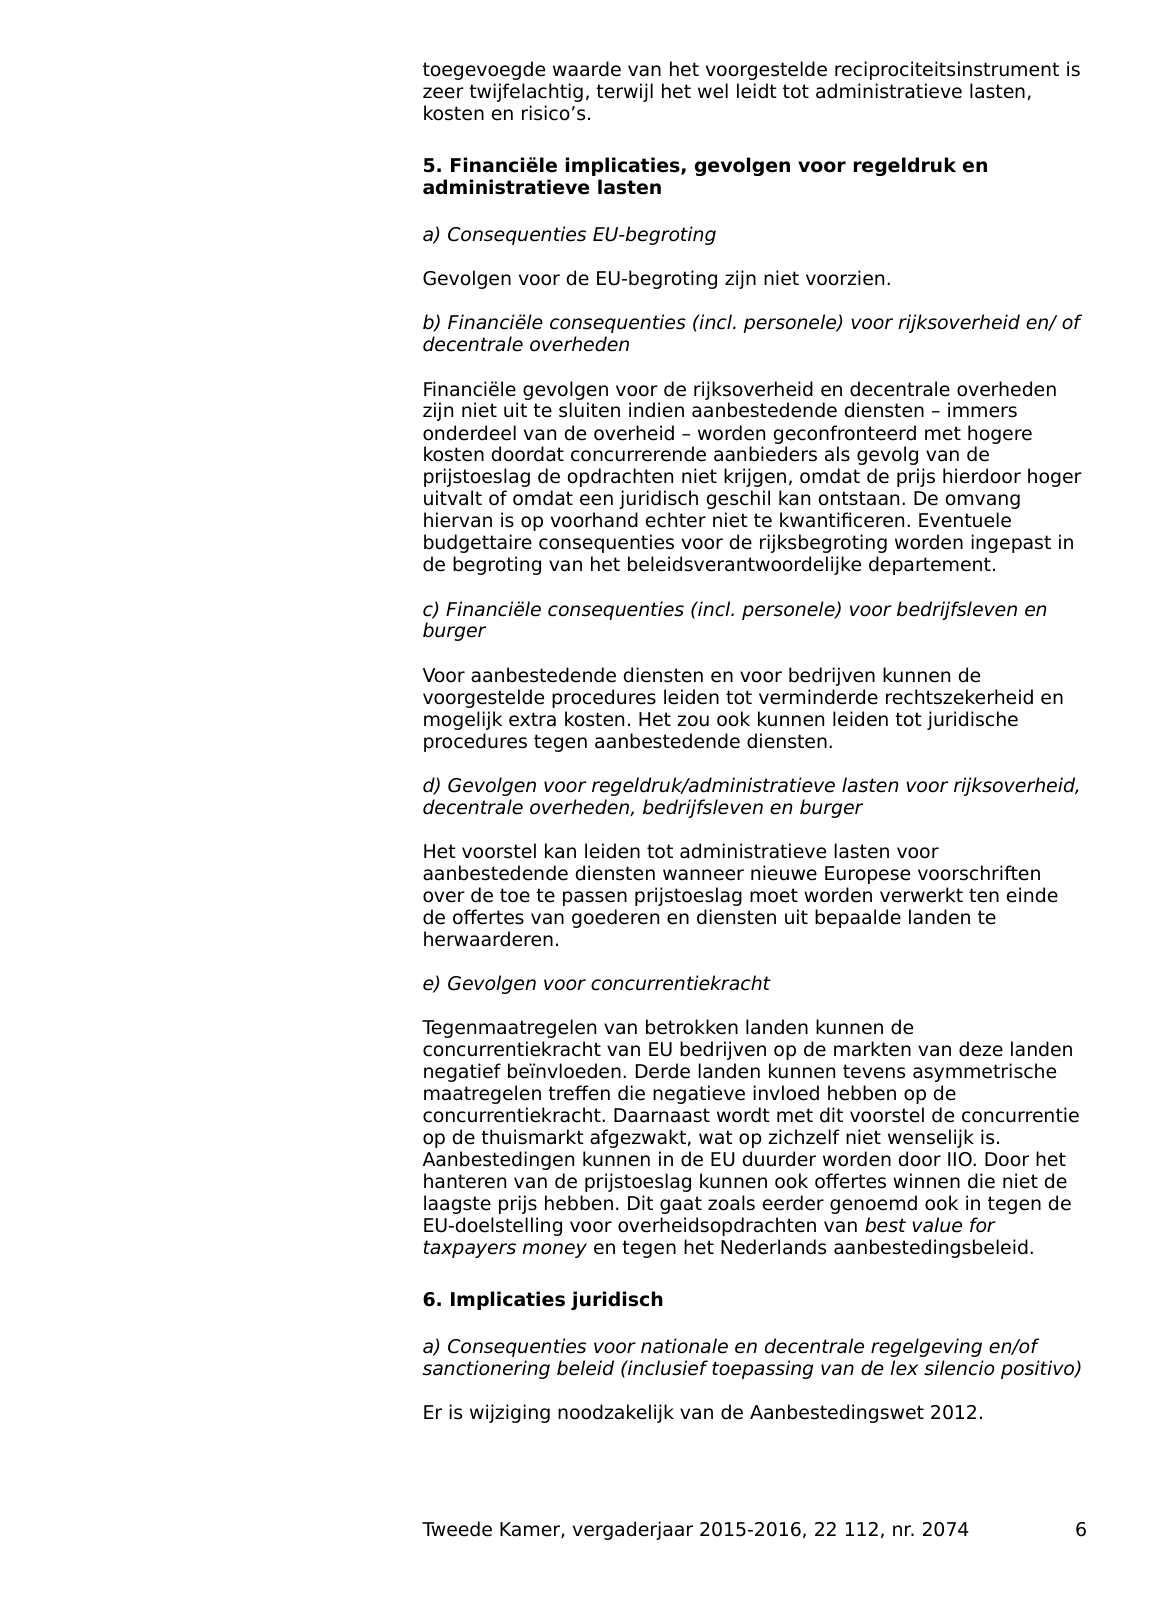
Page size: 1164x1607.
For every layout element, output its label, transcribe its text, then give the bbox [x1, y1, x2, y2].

text Financiële gevolgen voor de rijksoverheid en decentrale overheden zijn niet uit te sluiten indien aanbestedende diensten – immers onderdeel van de overheid – worden geconfronteerd met hogere kosten doordat concurrerende aanbieders als gevolg van de prijstoeslag de opdrachten niet krijgen, omdat de prijs hierdoor hoger uitvalt of omdat een juridisch geschil kan ontstaan. De omvang hiervan is op voorhand echter niet te kwantificeren. Eventuele budgettaire consequenties voor de rijksbegroting worden ingepast in de begroting van het beleidsverantwoordelijke departement. [422, 378, 1087, 576]
text Voor aanbestedende diensten en voor bedrijven kunnen de voorgestelde procedures leiden tot verminderde rechtszekerheid en mogelijk extra kosten. Het zou ook kunnen leiden tot juridische procedures tegen aanbestedende diensten. [422, 664, 1087, 752]
subtitle b) Financiële consequenties (incl. personele) voor rijksoverheid en/ of decentrale overheden [422, 312, 1087, 356]
subtitle 6. Implicaties juridisch [422, 1289, 1087, 1311]
text Gevolgen voor de EU-begroting zijn niet voorzien. [422, 268, 1087, 290]
subtitle 5. Financiële implicaties, gevolgen voor regeldruk en administratieve lasten [422, 155, 1087, 199]
subtitle c) Financiële consequenties (incl. personele) voor bedrijfsleven en burger [422, 598, 1087, 642]
text Het voorstel kan leiden tot administratieve lasten voor aanbestedende diensten wanneer nieuwe Europese voorschriften over de toe te passen prijstoeslag moet worden verwerkt ten einde de offertes van goederen en diensten uit bepaalde landen te herwaarderen. [422, 841, 1087, 951]
text Er is wijziging noodzakelijk van de Aanbestedingswet 2012. [422, 1402, 1087, 1424]
subtitle d) Gevolgen voor regeldruk/administratieve lasten voor rijksoverheid, decentrale overheden, bedrijfsleven en burger [422, 775, 1087, 819]
text Tegenmaatregelen van betrokken landen kunnen de concurrentiekracht van EU bedrijven op de markten van deze landen negatief beïnvloeden. Derde landen kunnen tevens asymmetrische maatregelen treffen die negatieve invloed hebben op de concurrentiekracht. Daarnaast wordt met dit voorstel de concurrentie op de thuismarkt afgezwakt, wat op zichzelf niet wenselijk is. [422, 1017, 1087, 1149]
subtitle a) Consequenties EU-begroting [422, 224, 1087, 246]
text Aanbestedingen kunnen in de EU duurder worden door IIO. Door het hanteren van de prijstoeslag kunnen ook offertes winnen die niet de laagste prijs hebben. Dit gaat zoals eerder genoemd ook in tegen de EU-doelstelling voor overheidsopdrachten van best value for taxpayers money en tegen het Nederlands aanbestedingsbeleid. [422, 1149, 1087, 1259]
subtitle a) Consequenties voor nationale en decentrale regelgeving en/of sanctionering beleid (inclusief toepassing van de lex silencio positivo) [422, 1336, 1087, 1380]
subtitle e) Gevolgen voor concurrentiekracht [422, 973, 1087, 995]
text toegevoegde waarde van het voorgestelde reciprociteitsinstrument is zeer twijfelachtig, terwijl het wel leidt tot administratieve lasten, kosten en risico’s. [422, 59, 1087, 125]
